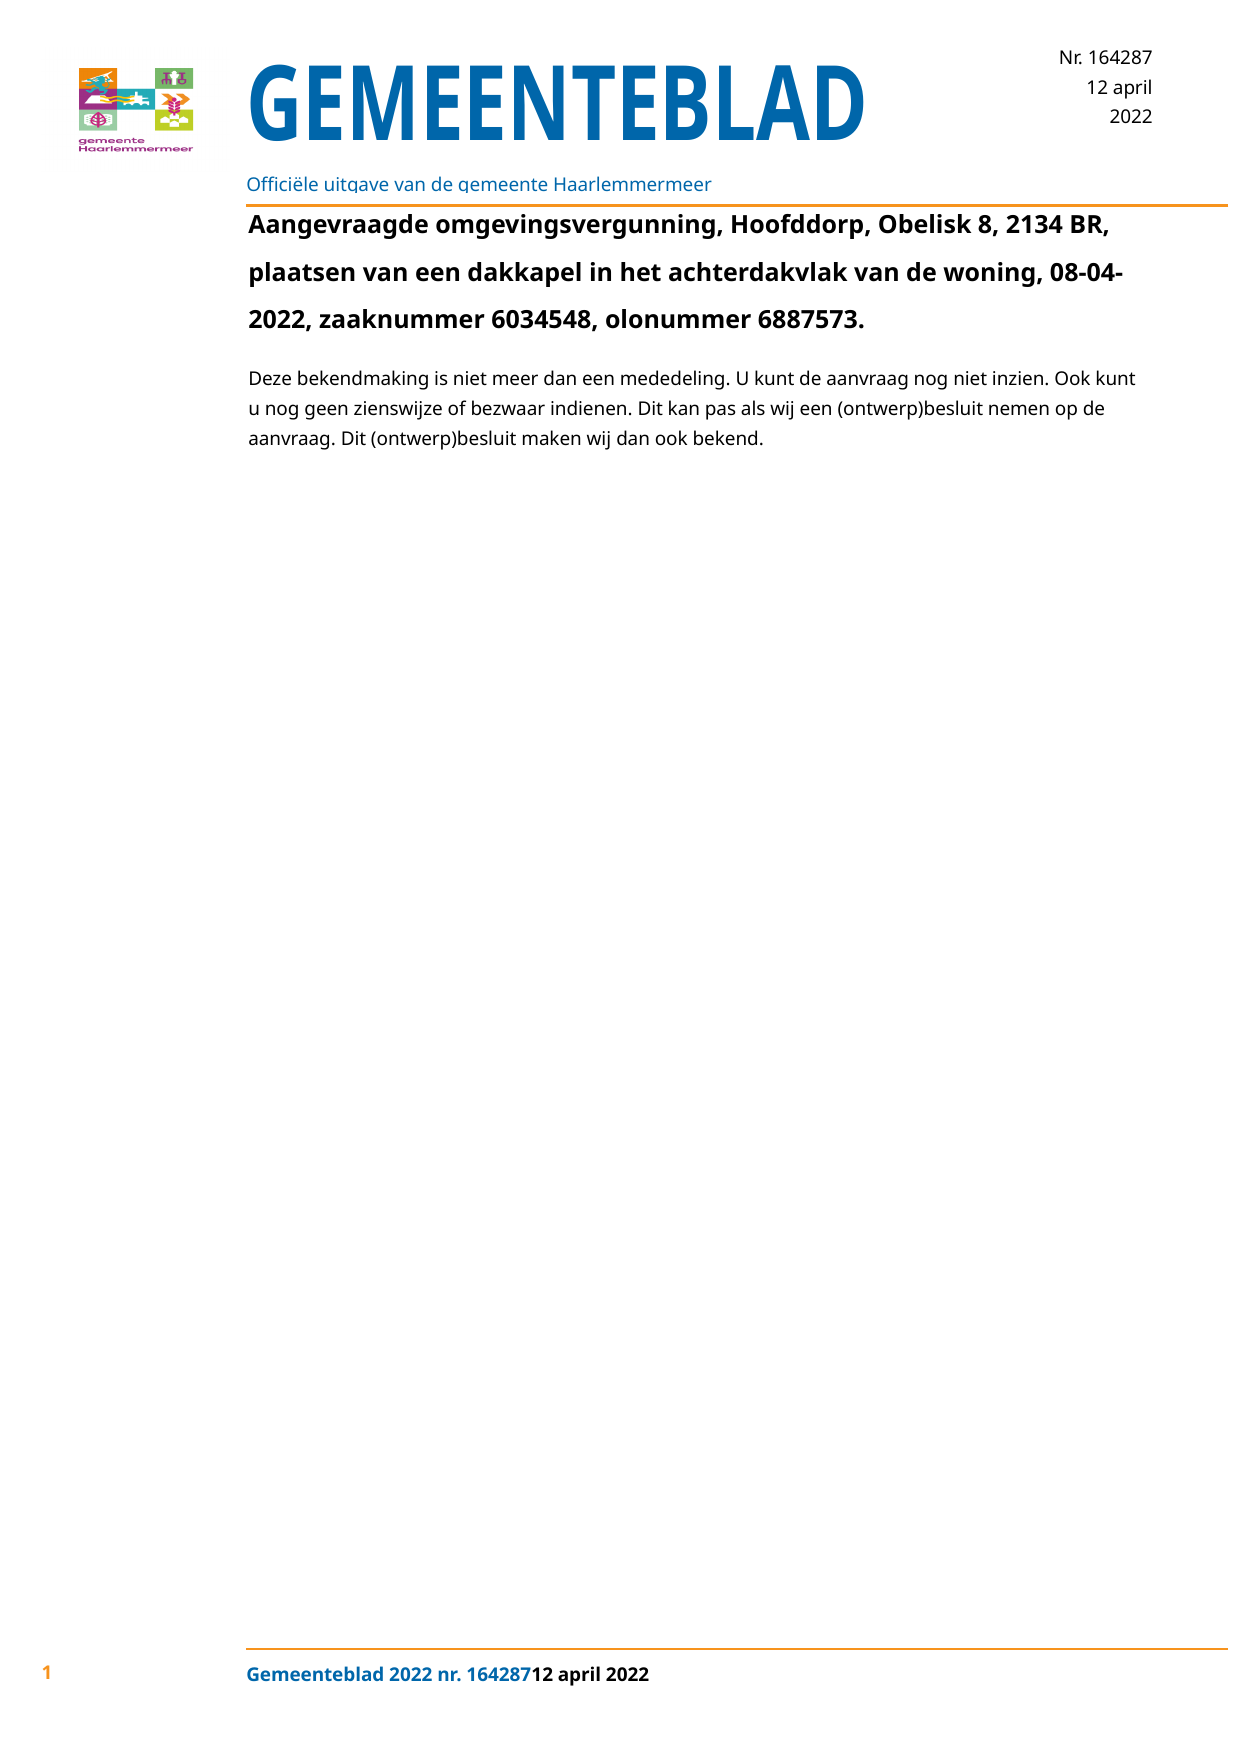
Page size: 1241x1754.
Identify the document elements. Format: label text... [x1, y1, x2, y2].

picture [41, 47, 231, 172]
text Deze bekendmaking is niet meer dan een mededeling. U kunt de aanvraag nog niet inzien. Ook kunt u nog geen zienswijze of bezwaar indienen. Dit kan pas als wij een (ontwerp)besluit nemen op de aanvraag. Dit (ontwerp)besluit maken wij dan ook bekend. [248, 366, 1152, 450]
text Aangevraagde omgevingsvergunning, Hoofddorp, Obelisk 8, 2134 BR, plaatsen van een dakkapel in het achterdakvlak van de woning, 08-04-2022, zaaknummer 6034548, olonummer 6887573. [248, 207, 1152, 336]
